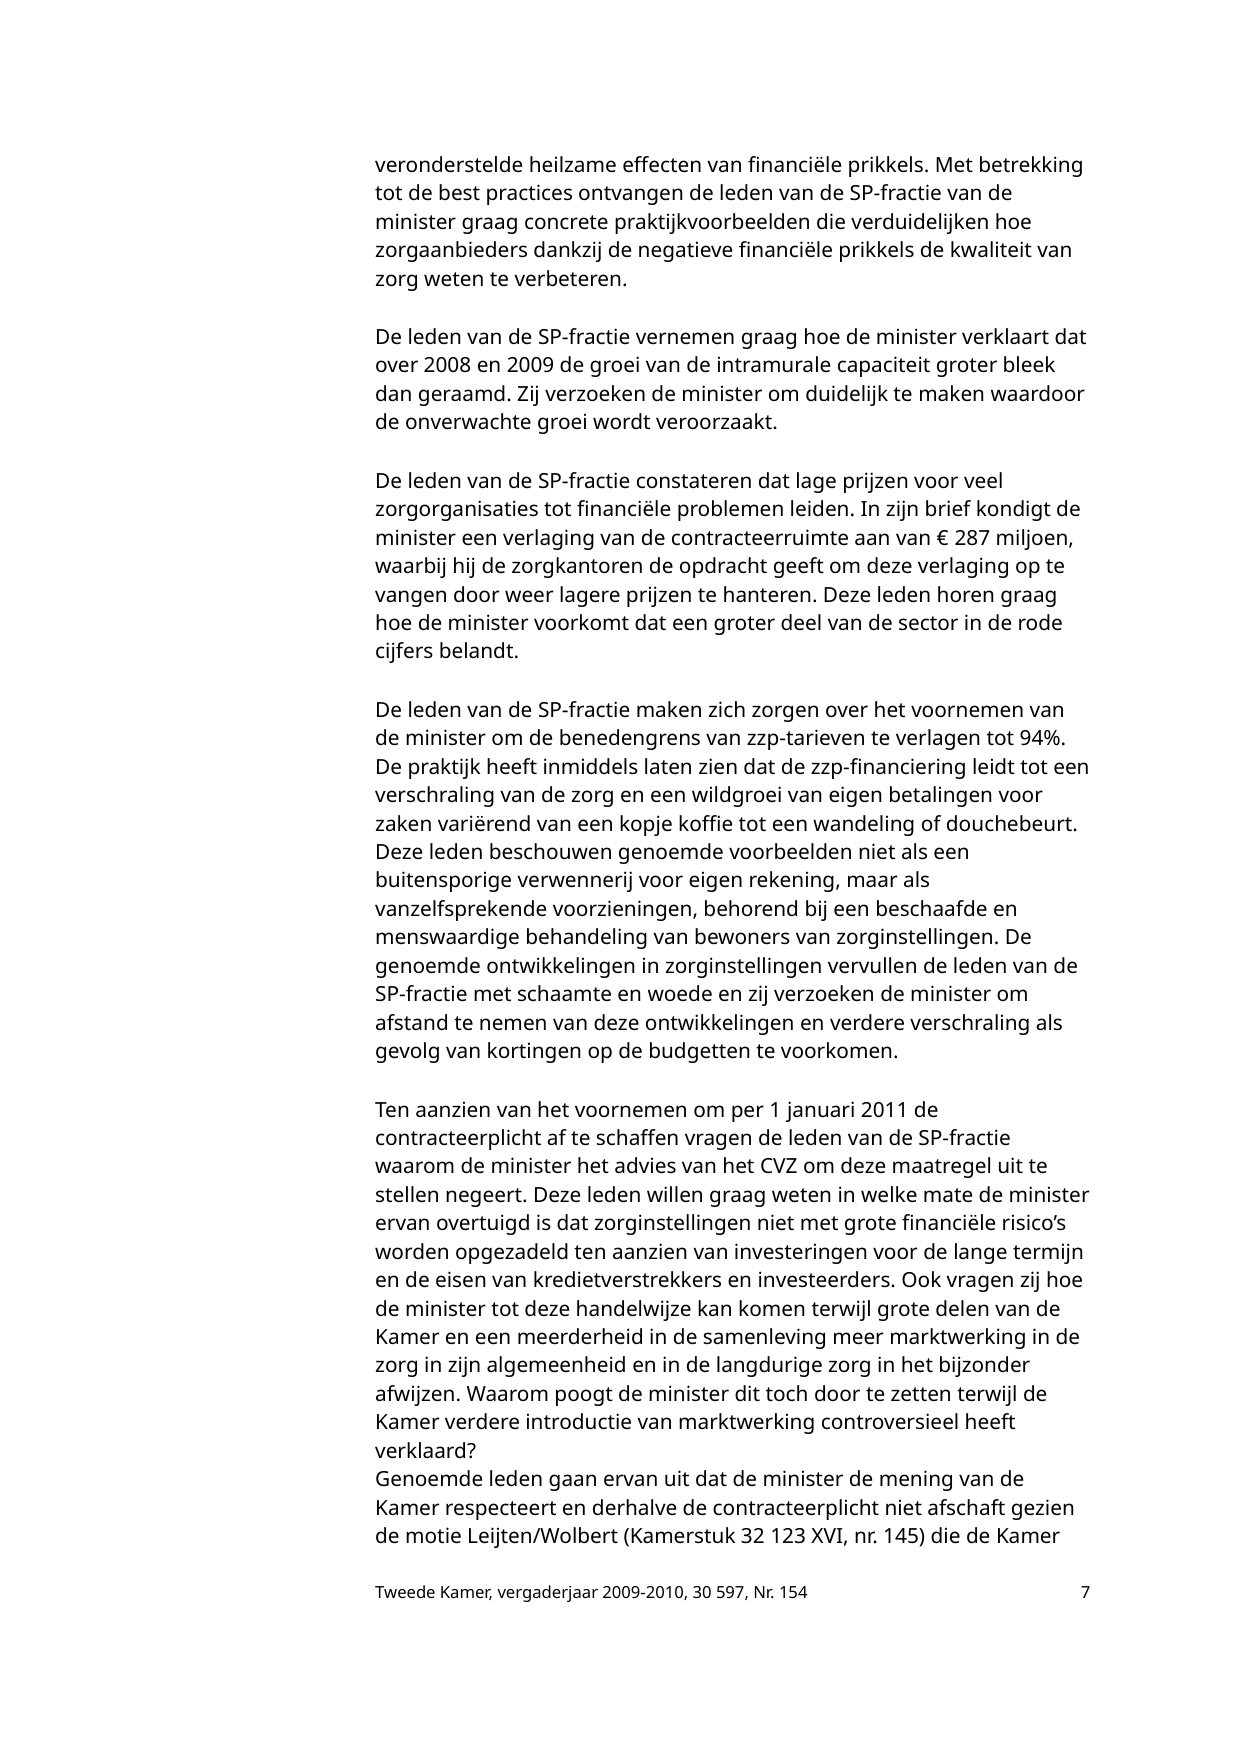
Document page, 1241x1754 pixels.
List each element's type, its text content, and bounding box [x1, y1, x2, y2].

text De leden van de SP-fractie constateren dat lage prijzen voor veel zorgorganisaties tot financiële problemen leiden. In zijn brief kondigt de minister een verlaging van de contracteerruimte aan van € 287 miljoen, waarbij hij de zorgkantoren de opdracht geeft om deze verlaging op te vangen door weer lagere prijzen te hanteren. Deze leden horen graag hoe de minister voorkomt dat een groter deel van de sector in de rode cijfers belandt. [375, 466, 1090, 665]
text veronderstelde heilzame effecten van financiële prikkels. Met betrekking tot de best practices ontvangen de leden van de SP-fractie van de minister graag concrete praktijkvoorbeelden die verduidelijken hoe zorgaanbieders dankzij de negatieve financiële prikkels de kwaliteit van zorg weten te verbeteren. [375, 150, 1090, 292]
text De leden van de SP-fractie vernemen graag hoe de minister verklaart dat over 2008 en 2009 de groei van de intramurale capaciteit groter bleek dan geraamd. Zij verzoeken de minister om duidelijk te maken waardoor de onverwachte groei wordt veroorzaakt. [375, 322, 1090, 436]
text Genoemde leden gaan ervan uit dat de minister de mening van de Kamer respecteert en derhalve de contracteerplicht niet afschaft gezien de motie Leijten/Wolbert (Kamerstuk 32 123 XVI, nr. 145) die de Kamer [375, 1464, 1090, 1550]
text Ten aanzien van het voornemen om per 1 januari 2011 de contracteerplicht af te schaffen vragen de leden van de SP-fractie waarom de minister het advies van het CVZ om deze maatregel uit te stellen negeert. Deze leden willen graag weten in welke mate de minister ervan overtuigd is dat zorginstellingen niet met grote financiële risico’s worden opgezadeld ten aanzien van investeringen voor de lange termijn en de eisen van kredietverstrekkers en investeerders. Ook vragen zij hoe de minister tot deze handelwijze kan komen terwijl grote delen van de Kamer en een meerderheid in de samenleving meer marktwerking in de zorg in zijn algemeenheid en in de langdurige zorg in het bijzonder afwijzen. Waarom poogt de minister dit toch door te zetten terwijl de Kamer verdere introductie van marktwerking controversieel heeft verklaard? [375, 1095, 1090, 1464]
text De leden van de SP-fractie maken zich zorgen over het voornemen van de minister om de benedengrens van zzp-tarieven te verlagen tot 94%. De praktijk heeft inmiddels laten zien dat de zzp-financiering leidt tot een verschraling van de zorg en een wildgroei van eigen betalingen voor zaken variërend van een kopje koffie tot een wandeling of douchebeurt. Deze leden beschouwen genoemde voorbeelden niet als een buitensporige verwennerij voor eigen rekening, maar als vanzelfsprekende voorzieningen, behorend bij een beschaafde en menswaardige behandeling van bewoners van zorginstellingen. De genoemde ontwikkelingen in zorginstellingen vervullen de leden van de SP-fractie met schaamte en woede en zij verzoeken de minister om afstand te nemen van deze ontwikkelingen en verdere verschraling als gevolg van kortingen op de budgetten te voorkomen. [375, 695, 1090, 1065]
